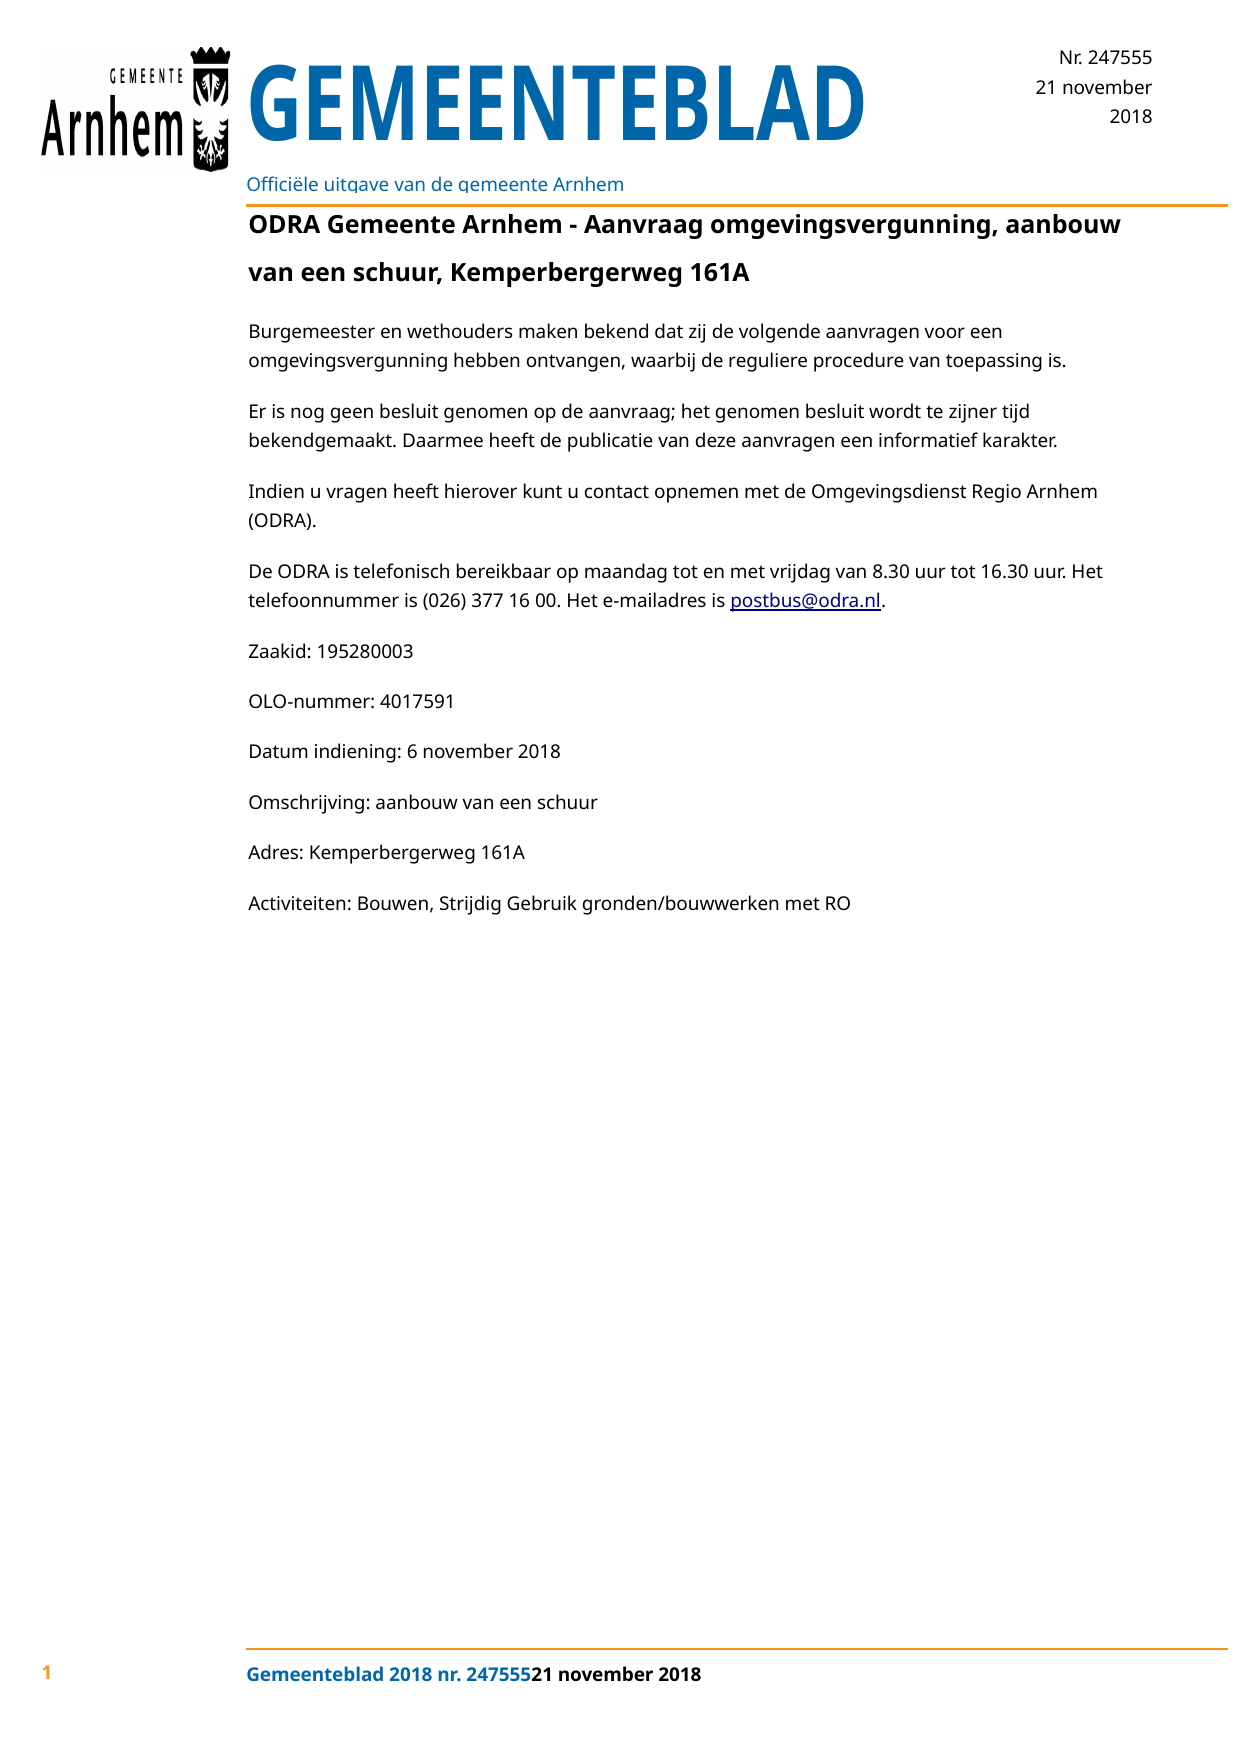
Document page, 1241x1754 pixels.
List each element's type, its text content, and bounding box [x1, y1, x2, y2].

text Omschrijving: aanbouw van een schuur [248, 789, 1152, 815]
text Zaakid: 195280003 [248, 638, 1152, 664]
text De ODRA is telefonisch bereikbaar op maandag tot en met vrijdag van 8.30 uur tot 16.30 uur. Het telefoonnummer is (026) 377 16 00. Het e-mailadres is postbus@odra.nl. [248, 558, 1152, 613]
text Adres: Kemperbergerweg 161A [248, 839, 1152, 865]
text Indien u vragen heeft hierover kunt u contact opnemen met de Omgevingsdienst Regio Arnhem (ODRA). [248, 478, 1152, 533]
text Activiteiten: Bouwen, Strijdig Gebruik gronden/bouwwerken met RO [248, 890, 1152, 916]
text OLO-nummer: 4017591 [248, 688, 1152, 714]
text Datum indiening: 6 november 2018 [248, 739, 1152, 764]
text ODRA Gemeente Arnhem - Aanvraag omgevingsvergunning, aanbouw van een schuur, Kemperbergerweg 161A [248, 207, 1152, 288]
picture [41, 47, 231, 172]
text Burgemeester en wethouders maken bekend dat zij de volgende aanvragen voor een omgevingsvergunning hebben ontvangen, waarbij de reguliere procedure van toepassing is. [248, 318, 1152, 373]
text Er is nog geen besluit genomen op de aanvraag; het genomen besluit wordt te zijner tijd bekendgemaakt. Daarmee heeft de publicatie van deze aanvragen een informatief karakter. [248, 398, 1152, 453]
